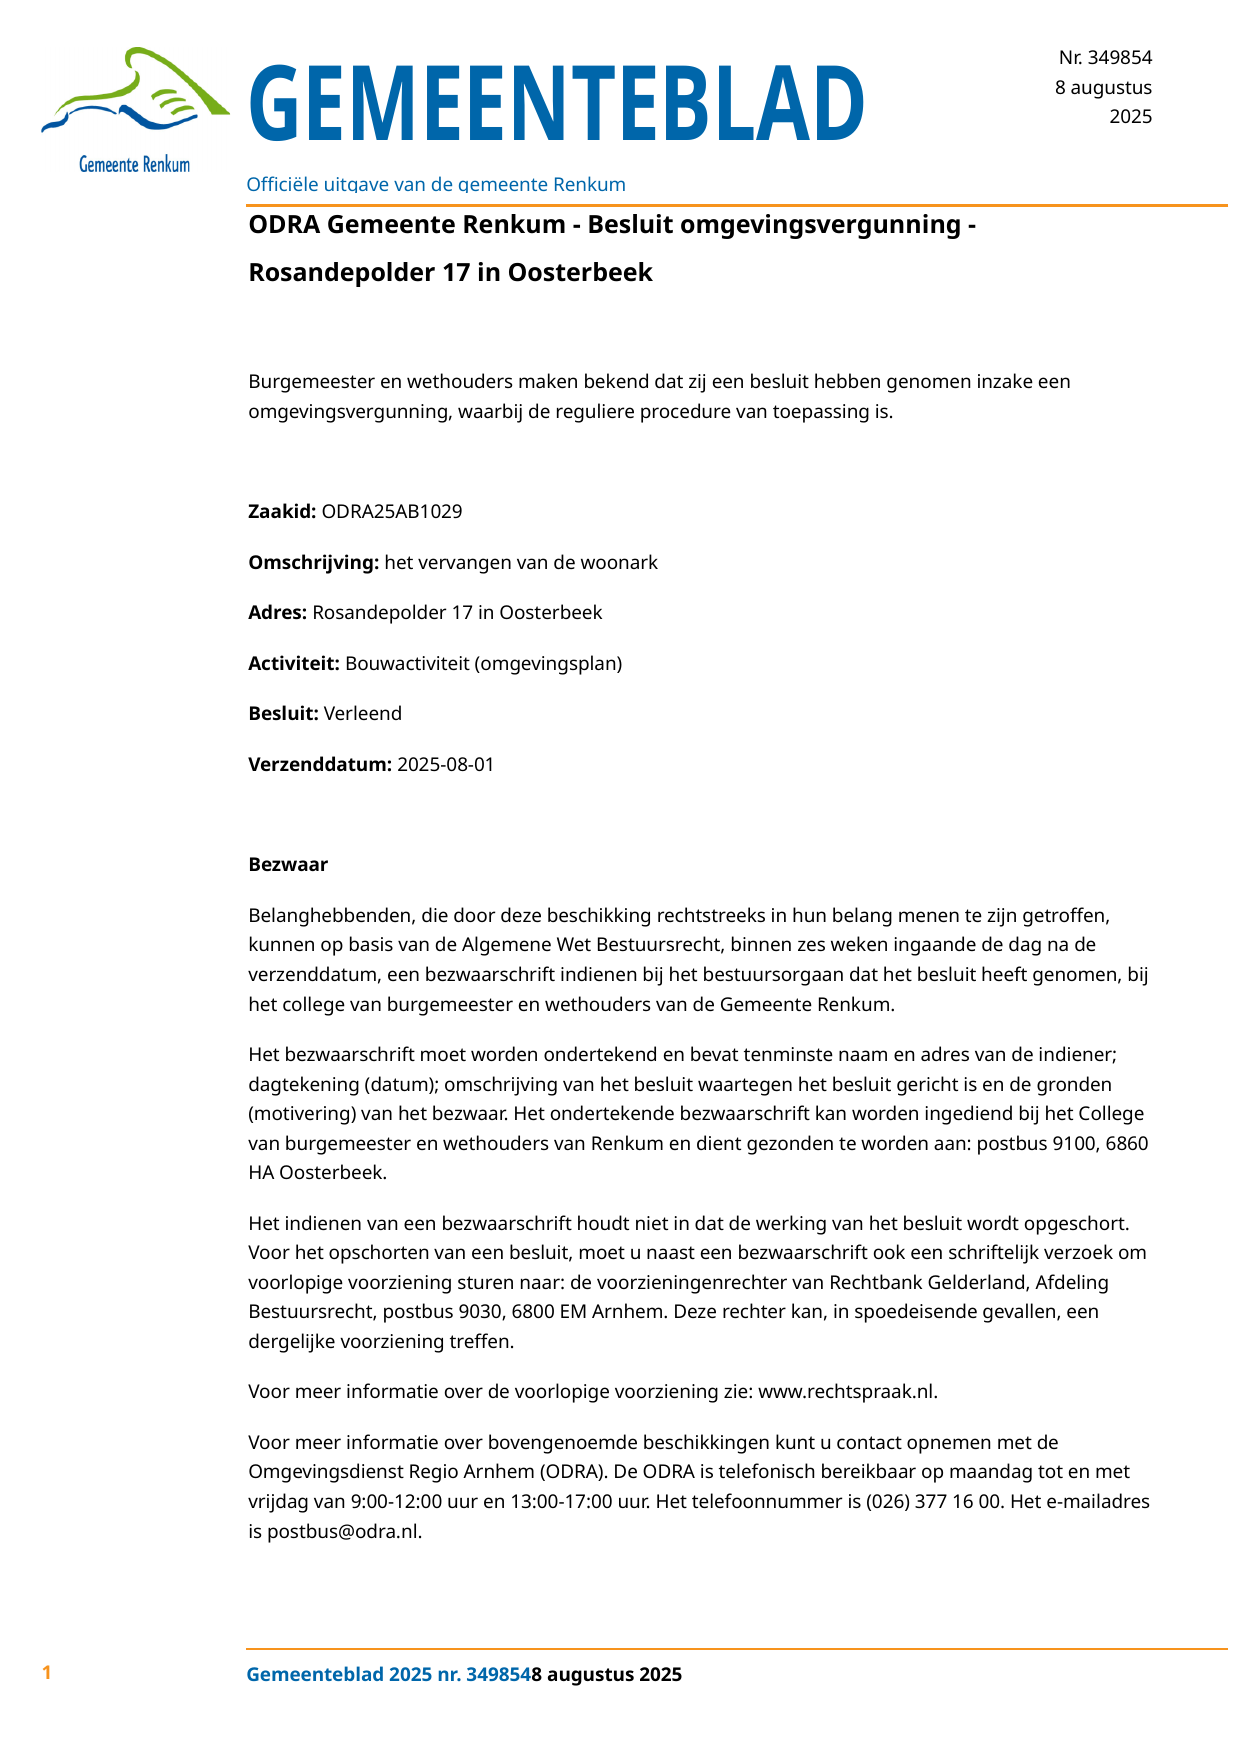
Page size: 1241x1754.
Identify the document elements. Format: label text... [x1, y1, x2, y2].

text Burgemeester en wethouders maken bekend dat zij een besluit hebben genomen inzake een omgevingsvergunning, waarbij de reguliere procedure van toepassing is. [248, 368, 1152, 424]
text Voor meer informatie over bovengenoemde beschikkingen kunt u contact opnemen met de Omgevingsdienst Regio Arnhem (ODRA). De ODRA is telefonisch bereikbaar op maandag tot en met vrijdag van 9:00-12:00 uur en 13:00-17:00 uur. Het telefoonnummer is (026) 377 16 00. Het e-mailadres is postbus@odra.nl. [248, 1429, 1152, 1544]
text Adres: Rosandepolder 17 in Oosterbeek [248, 599, 1152, 625]
text Belanghebbenden, die door deze beschikking rechtstreeks in hun belang menen te zijn getroffen, kunnen op basis van de Algemene Wet Bestuursrecht, binnen zes weken ingaande de dag na de verzenddatum, een bezwaarschrift indienen bij het bestuursorgaan dat het besluit heeft genomen, bij het college van burgemeester en wethouders van de Gemeente Renkum. [248, 902, 1152, 1017]
picture [41, 47, 231, 172]
text Het indienen van een bezwaarschrift houdt niet in dat de werking van het besluit wordt opgeschort. Voor het opschorten van een besluit, moet u naast een bezwaarschrift ook een schriftelijk verzoek om voorlopige voorziening sturen naar: de voorzieningenrechter van Rechtbank Gelderland, Afdeling Bestuursrecht, postbus 9030, 6800 EM Arnhem. Deze rechter kan, in spoedeisende gevallen, een dergelijke voorziening treffen. [248, 1210, 1152, 1354]
text Bezwaar [248, 852, 1152, 877]
text Zaakid: ODRA25AB1029 [248, 499, 1152, 524]
text Omschrijving: het vervangen van de woonark [248, 549, 1152, 575]
text Verzenddatum: 2025-08-01 [248, 751, 1152, 777]
text ODRA Gemeente Renkum - Besluit omgevingsvergunning - Rosandepolder 17 in Oosterbeek [248, 207, 1152, 288]
text Voor meer informatie over de voorlopige voorziening zie: www.rechtspraak.nl. [248, 1379, 1152, 1404]
text Activiteit: Bouwactiviteit (omgevingsplan) [248, 650, 1152, 676]
text Het bezwaarschrift moet worden ondertekend en bevat tenminste naam en adres van de indiener; dagtekening (datum); omschrijving van het besluit waartegen het besluit gericht is en de gronden (motivering) van het bezwaar. Het ondertekende bezwaarschrift kan worden ingediend bij het College van burgemeester en wethouders van Renkum en dient gezonden te worden aan: postbus 9100, 6860 HA Oosterbeek. [248, 1041, 1152, 1185]
text Besluit: Verleend [248, 700, 1152, 726]
